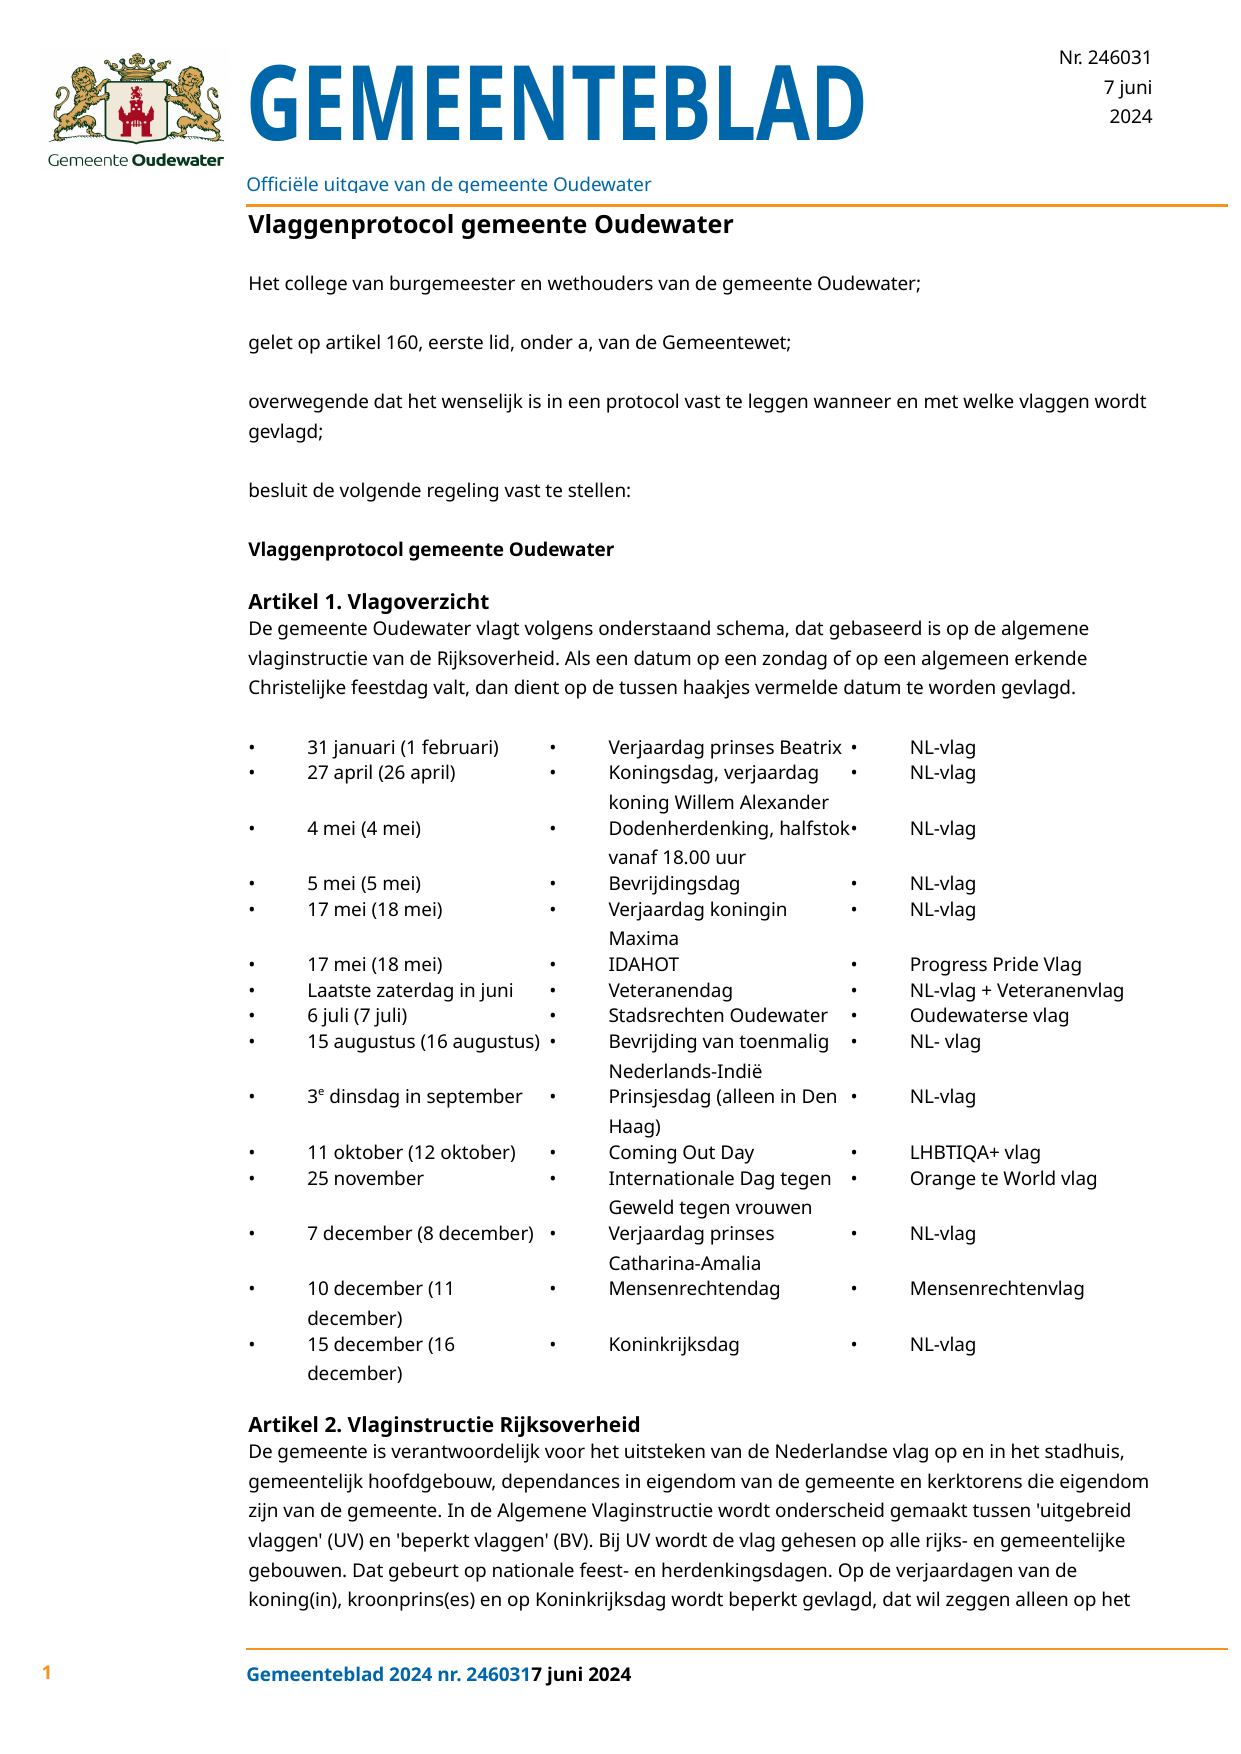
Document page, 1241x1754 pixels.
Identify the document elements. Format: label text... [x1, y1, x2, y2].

table_cell Laatste zaterdag in juni [248, 977, 549, 1003]
table_cell NL-vlag [850, 896, 1152, 951]
table_cell Veteranendag [549, 977, 850, 1003]
table_cell Dodenherdenking, halfstok vanaf 18.00 uur [549, 815, 850, 870]
table_cell 11 oktober (12 oktober) [248, 1139, 549, 1165]
table_cell Verjaardag koningin Maxima [549, 896, 850, 951]
text Het college van burgemeester en wethouders van de gemeente Oudewater; [248, 270, 1152, 296]
table_cell 25 november [248, 1165, 549, 1220]
table_cell 17 mei (18 mei) [248, 896, 549, 951]
text De gemeente is verantwoordelijk voor het uitsteken van de Nederlandse vlag op en in het stadhuis, gemeentelijk hoofdgebouw, dependances in eigendom van de gemeente en kerktorens die eigendom zijn van de gemeente. In de Algemene Vlaginstructie wordt onderscheid gemaakt tussen 'uitgebreid vlaggen' (UV) en 'beperkt vlaggen' (BV). Bij UV wordt de vlag gehesen op alle rijks- en gemeentelijke gebouwen. Dat gebeurt op nationale feest- en herdenkingsdagen. Op de verjaardagen van de koning(in), kroonprins(es) en op Koninkrijksdag wordt beperkt gevlagd, dat wil zeggen alleen op het [248, 1438, 1152, 1612]
table_cell NL- vlag [850, 1029, 1152, 1084]
text Vlaggenprotocol gemeente Oudewater [248, 207, 1152, 241]
table_cell Progress Pride Vlag [850, 951, 1152, 977]
table_cell 7 december (8 december) [248, 1220, 549, 1275]
table_cell NL-vlag [850, 760, 1152, 815]
table_cell NL-vlag [850, 870, 1152, 896]
table_cell NL-vlag [850, 1331, 1152, 1386]
table_cell 27 april (26 april) [248, 760, 549, 815]
table_cell NL-vlag [850, 1220, 1152, 1275]
table_cell 10 december (11 december) [248, 1275, 549, 1331]
text overwegende dat het wenselijk is in een protocol vast te leggen wanneer en met welke vlaggen wordt gevlagd; [248, 389, 1152, 444]
table_cell NL-vlag [850, 815, 1152, 870]
table_cell 17 mei (18 mei) [248, 951, 549, 977]
table_cell Coming Out Day [549, 1139, 850, 1165]
text besluit de volgende regeling vast te stellen: [248, 477, 1152, 503]
table_cell IDAHOT [549, 951, 850, 977]
table_cell Koningsdag, verjaardag koning Willem Alexander [549, 760, 850, 815]
table_cell Mensenrechtendag [549, 1275, 850, 1331]
table_cell 3e dinsdag in september [248, 1084, 549, 1139]
table_cell 6 juli (7 juli) [248, 1003, 549, 1028]
table_header 31 januari (1 februari) [248, 734, 549, 759]
table_cell Stadsrechten Oudewater [549, 1003, 850, 1028]
table_cell 5 mei (5 mei) [248, 870, 549, 896]
table_cell Verjaardag prinses Catharina-Amalia [549, 1220, 850, 1275]
picture [41, 47, 231, 172]
table_cell Orange te World vlag [850, 1165, 1152, 1220]
text Artikel 2. Vlaginstructie Rijksoverheid [248, 1410, 1152, 1438]
table_cell 15 augustus (16 augustus) [248, 1029, 549, 1084]
table_cell Internationale Dag tegen Geweld tegen vrouwen [549, 1165, 850, 1220]
text gelet op artikel 160, eerste lid, onder a, van de Gemeentewet; [248, 329, 1152, 355]
table_cell Mensenrechtenvlag [850, 1275, 1152, 1331]
table_cell Bevrijdingsdag [549, 870, 850, 896]
text Artikel 1. Vlagoverzicht [248, 587, 1152, 615]
table_header NL-vlag [850, 734, 1152, 759]
table_cell Prinsjesdag (alleen in Den Haag) [549, 1084, 850, 1139]
text Vlaggenprotocol gemeente Oudewater [248, 537, 1152, 562]
table_cell Bevrijding van toenmalig Nederlands-Indië [549, 1029, 850, 1084]
table_cell 15 december (16 december) [248, 1331, 549, 1386]
table_cell Oudewaterse vlag [850, 1003, 1152, 1028]
table_cell LHBTIQA+ vlag [850, 1139, 1152, 1165]
table_cell 4 mei (4 mei) [248, 815, 549, 870]
table_cell Koninkrijksdag [549, 1331, 850, 1386]
table_cell NL-vlag [850, 1084, 1152, 1139]
text De gemeente Oudewater vlagt volgens onderstaand schema, dat gebaseerd is op de algemene vlaginstructie van de Rijksoverheid. Als een datum op een zondag of op een algemeen erkende Christelijke feestdag valt, dan dient op de tussen haakjes vermelde datum te worden gevlagd. [248, 615, 1152, 700]
table_cell NL-vlag + Veteranenvlag [850, 977, 1152, 1003]
table_header Verjaardag prinses Beatrix [549, 734, 850, 759]
